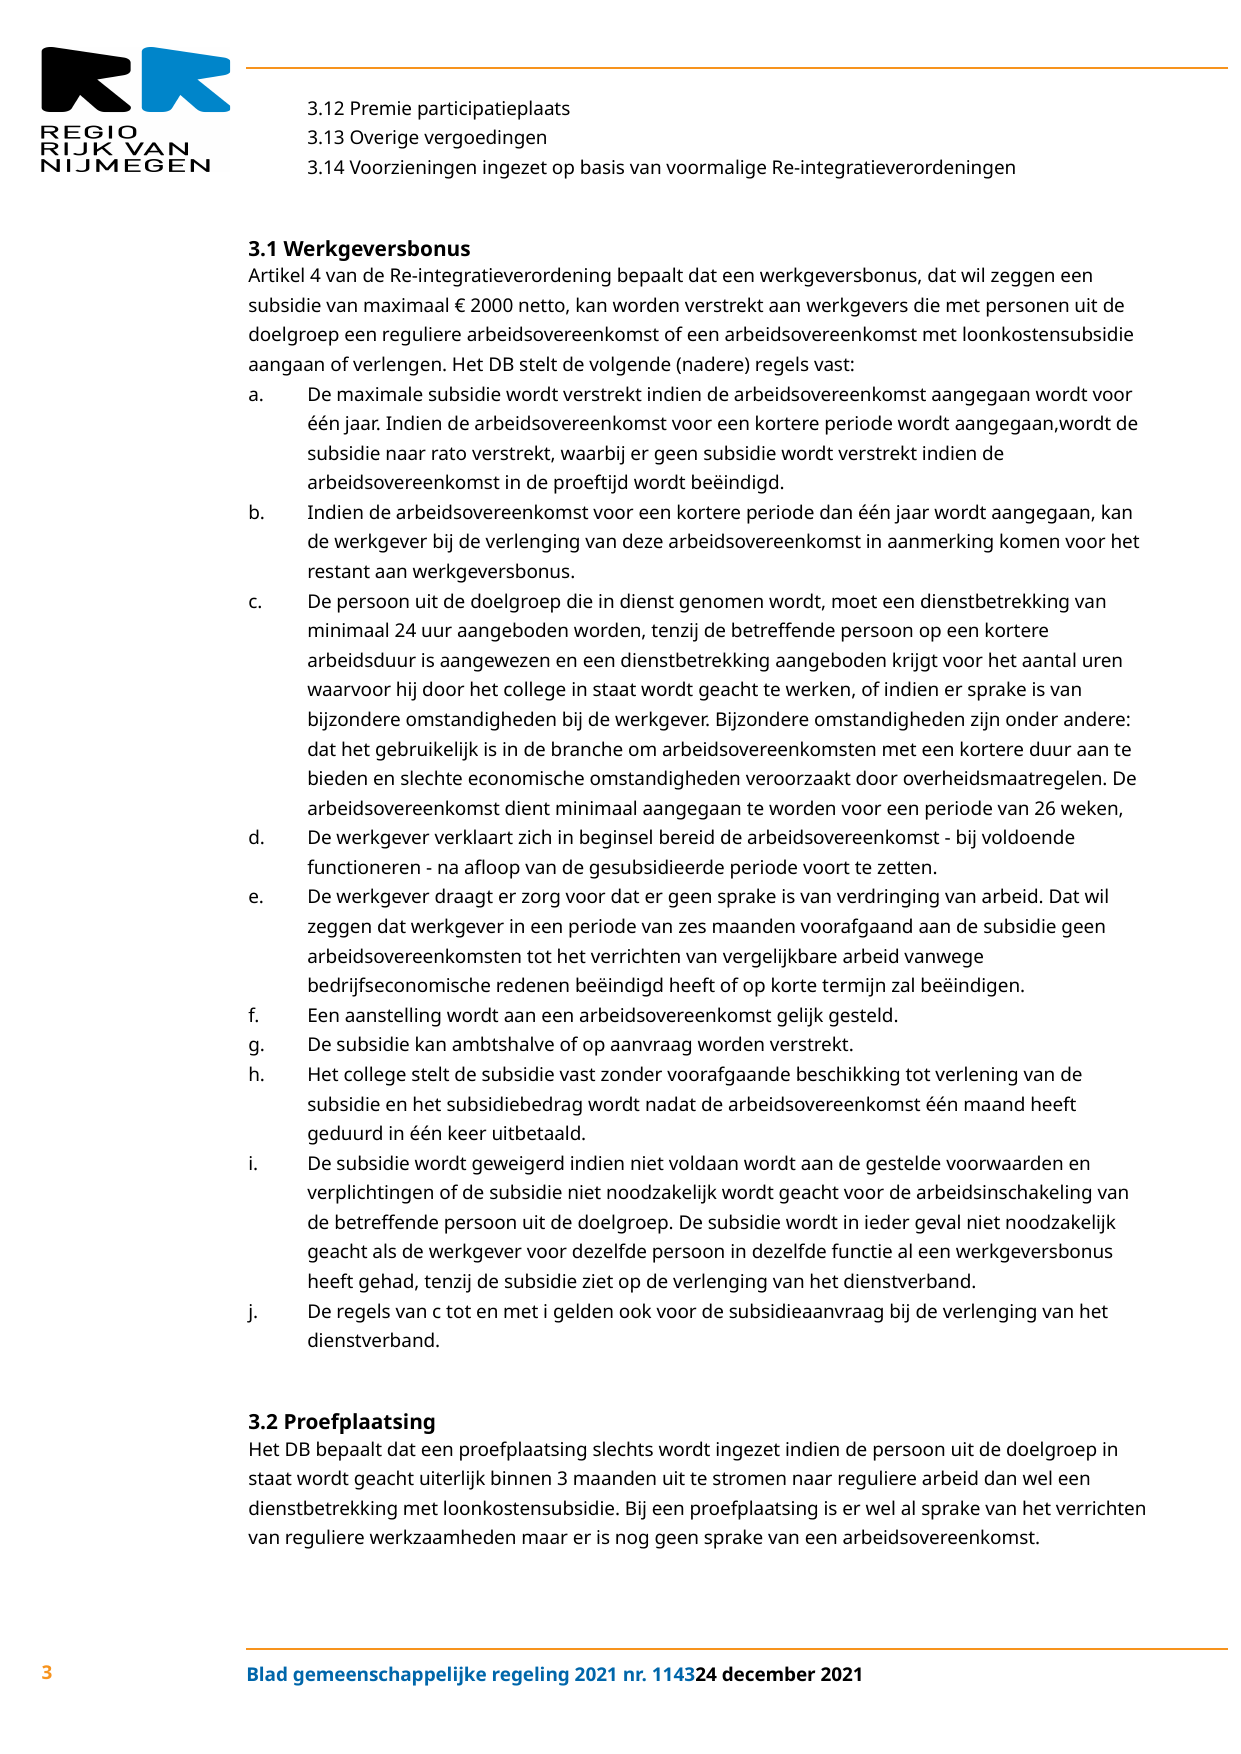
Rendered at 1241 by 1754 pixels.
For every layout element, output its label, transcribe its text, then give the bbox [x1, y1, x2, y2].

list Indien de arbeidsovereenkomst voor een kortere periode dan één jaar wordt aangegaan, kan de werkgever bij de verlenging van deze arbeidsovereenkomst in aanmerking komen voor het restant aan werkgeversbonus. [248, 499, 1152, 584]
picture [161, 47, 231, 59]
picture [41, 47, 231, 172]
text 3.2 Proefplaatsing [248, 1407, 1152, 1436]
picture [200, 73, 231, 105]
list De persoon uit de doelgroep die in dienst genomen wordt, moet een dienstbetrekking van minimaal 24 uur aangeboden worden, tenzij de betreffende persoon op een kortere arbeidsduur is aangewezen en een dienstbetrekking aangeboden krijgt voor het aantal uren waarvoor hij door het college in staat wordt geacht te werken, of indien er sprake is van bijzondere omstandigheden bij de werkgever. Bijzondere omstandigheden zijn onder andere: dat het gebruikelijk is in de branche om arbeidsovereenkomsten met een kortere duur aan te bieden en slechte economische omstandigheden veroorzaakt door overheidsmaatregelen. De arbeidsovereenkomst dient minimaal aangegaan te worden voor een periode van 26 weken, [248, 588, 1152, 821]
text 3.1 Werkgeversbonus [248, 234, 1152, 262]
list Het college stelt de subsidie vast zonder voorafgaande beschikking tot verlening van de subsidie en het subsidiebedrag wordt nadat de arbeidsovereenkomst één maand heeft geduurd in één keer uitbetaald. [248, 1061, 1152, 1146]
list 3.12 Premie participatieplaats [248, 95, 1152, 121]
text Artikel 4 van de Re-integratieverordening bepaalt dat een werkgeversbonus, dat wil zeggen een subsidie van maximaal € 2000 netto, kan worden verstrekt aan werkgevers die met personen uit de doelgroep een reguliere arbeidsovereenkomst of een arbeidsovereenkomst met loonkostensubsidie aangaan of verlengen. Het DB stelt de volgende (nadere) regels vast: [248, 262, 1152, 377]
text Het DB bepaalt dat een proefplaatsing slechts wordt ingezet indien de persoon uit de doelgroep in staat wordt geacht uiterlijk binnen 3 maanden uit te stromen naar reguliere arbeid dan wel een dienstbetrekking met loonkostensubsidie. Bij een proefplaatsing is er wel al sprake van het verrichten van reguliere werkzaamheden maar er is nog geen sprake van een arbeidsovereenkomst. [248, 1436, 1152, 1550]
list 3.14 Voorzieningen ingezet op basis van voormalige Re-integratieverordeningen [248, 154, 1152, 180]
list De subsidie wordt geweigerd indien niet voldaan wordt aan de gestelde voorwaarden en verplichtingen of de subsidie niet noodzakelijk wordt geacht voor de arbeidsinschakeling van de betreffende persoon uit de doelgroep. De subsidie wordt in ieder geval niet noodzakelijk geacht als de werkgever voor dezelfde persoon in dezelfde functie al een werkgeversbonus heeft gehad, tenzij de subsidie ziet op de verlenging van het dienstverband. [248, 1150, 1152, 1294]
list Een aanstelling wordt aan een arbeidsovereenkomst gelijk gesteld. [248, 1002, 1152, 1028]
list De werkgever draagt er zorg voor dat er geen sprake is van verdringing van arbeid. Dat wil zeggen dat werkgever in een periode van zes maanden voorafgaand aan de subsidie geen arbeidsovereenkomsten tot het verrichten van vergelijkbare arbeid vanwege bedrijfseconomische redenen beëindigd heeft of op korte termijn zal beëindigen. [248, 884, 1152, 998]
list De regels van c tot en met i gelden ook voor de subsidieaanvraag bij de verlenging van het dienstverband. [248, 1298, 1152, 1353]
list De werkgever verklaart zich in beginsel bereid de arbeidsovereenkomst - bij voldoende functioneren - na afloop van de gesubsidieerde periode voort te zetten. [248, 824, 1152, 880]
list 3.13 Overige vergoedingen [248, 124, 1152, 150]
list De maximale subsidie wordt verstrekt indien de arbeidsovereenkomst aangegaan wordt voor één jaar. Indien de arbeidsovereenkomst voor een kortere periode wordt aangegaan,wordt de subsidie naar rato verstrekt, waarbij er geen subsidie wordt verstrekt indien de arbeidsovereenkomst in de proeftijd wordt beëindigd. [248, 381, 1152, 495]
list De subsidie kan ambtshalve of op aanvraag worden verstrekt. [248, 1032, 1152, 1057]
